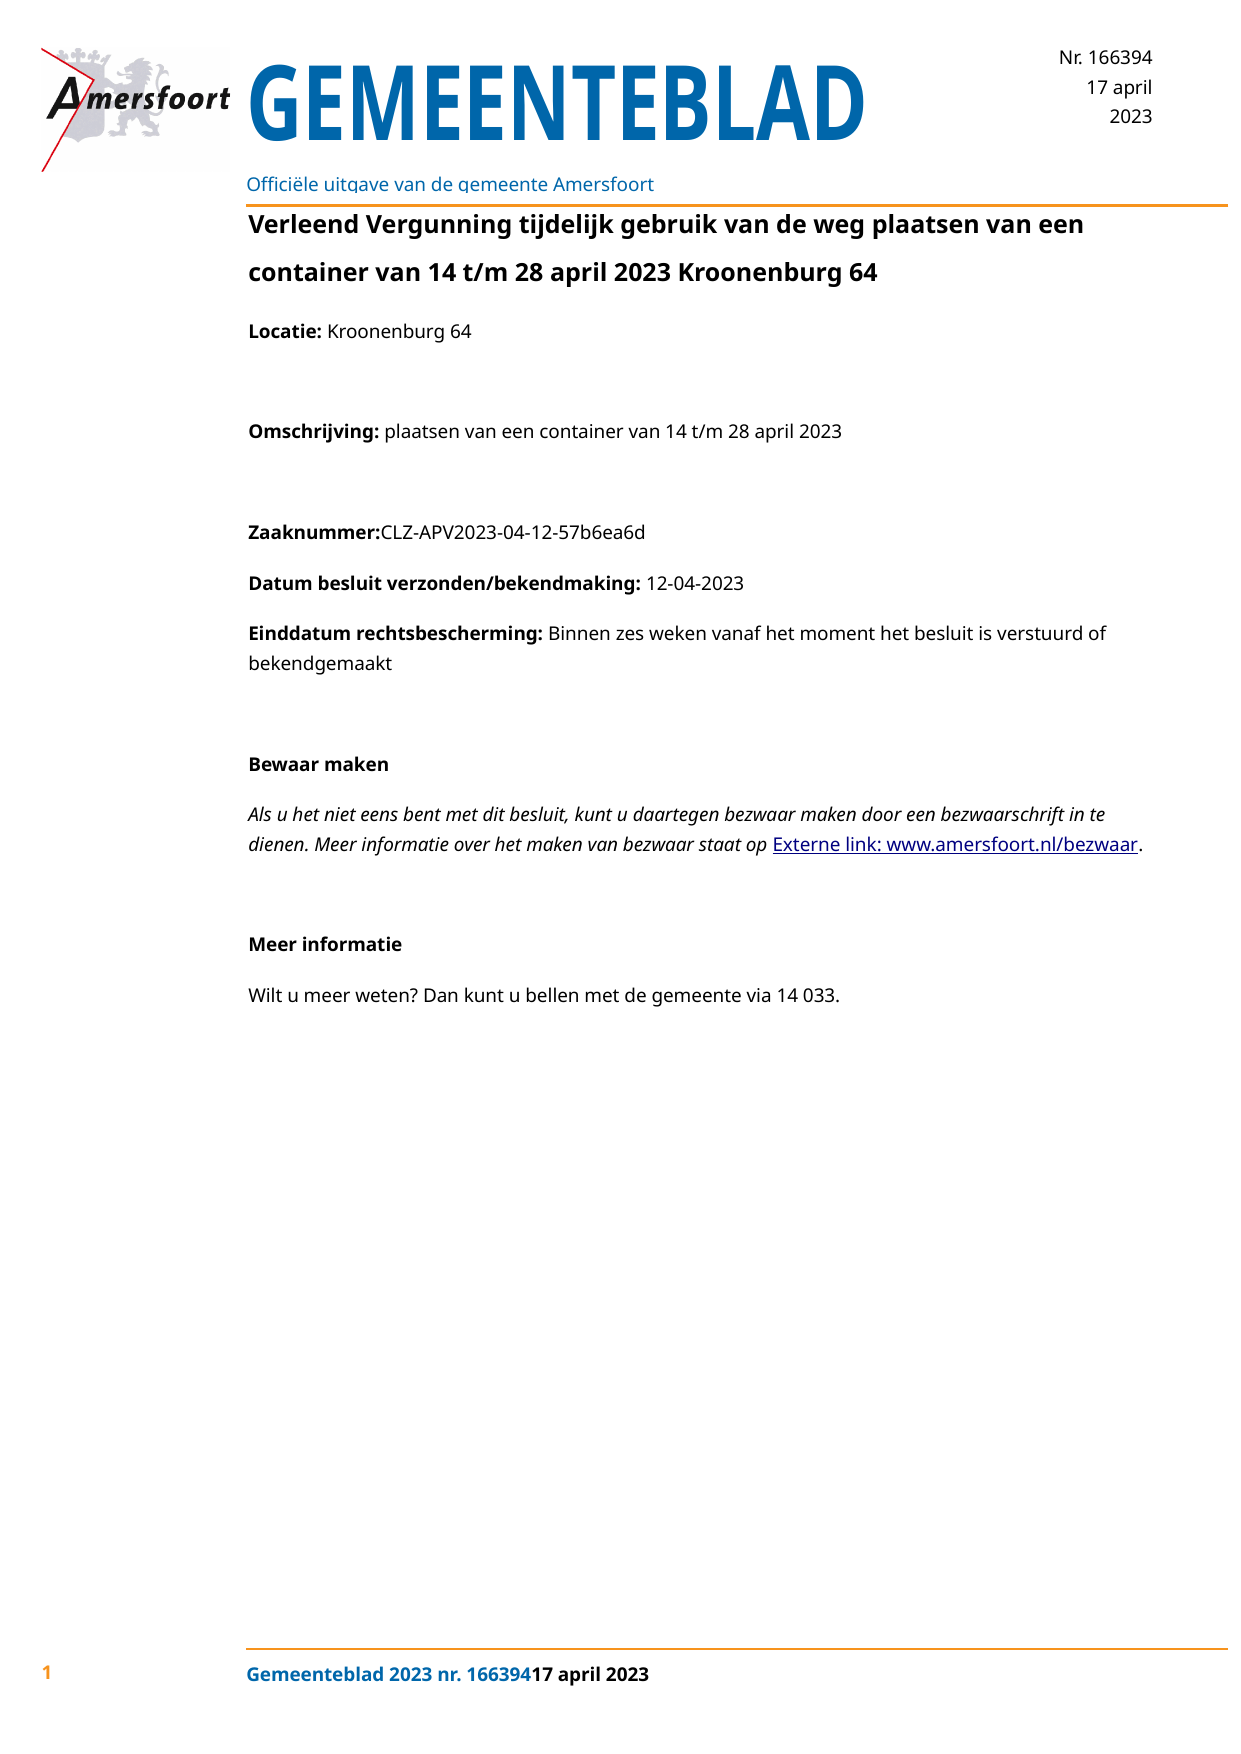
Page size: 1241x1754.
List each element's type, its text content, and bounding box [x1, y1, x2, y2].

text Zaaknummer:CLZ-APV2023-04-12-57b6ea6d [248, 519, 1152, 545]
text Als u het niet eens bent met dit besluit, kunt u daartegen bezwaar maken door een bezwaarschrift in te dienen. Meer informatie over het maken van bezwaar staat op Externe link: www.amersfoort.nl/bezwaar. [248, 801, 1152, 857]
text Wilt u meer weten? Dan kunt u bellen met de gemeente via 14 033. [248, 982, 1152, 1008]
picture [41, 47, 231, 172]
text Verleend Vergunning tijdelijk gebruik van de weg plaatsen van een container van 14 t/m 28 april 2023 Kroonenburg 64 [248, 207, 1152, 288]
text Omschrijving: plaatsen van een container van 14 t/m 28 april 2023 [248, 419, 1152, 444]
text Einddatum rechtsbescherming: Binnen zes weken vanaf het moment het besluit is verstuurd of bekendgemaakt [248, 620, 1152, 676]
text Meer informatie [248, 932, 1152, 957]
text Locatie: Kroonenburg 64 [248, 318, 1152, 344]
text Datum besluit verzonden/bekendmaking: 12-04-2023 [248, 570, 1152, 596]
text Bewaar maken [248, 751, 1152, 777]
